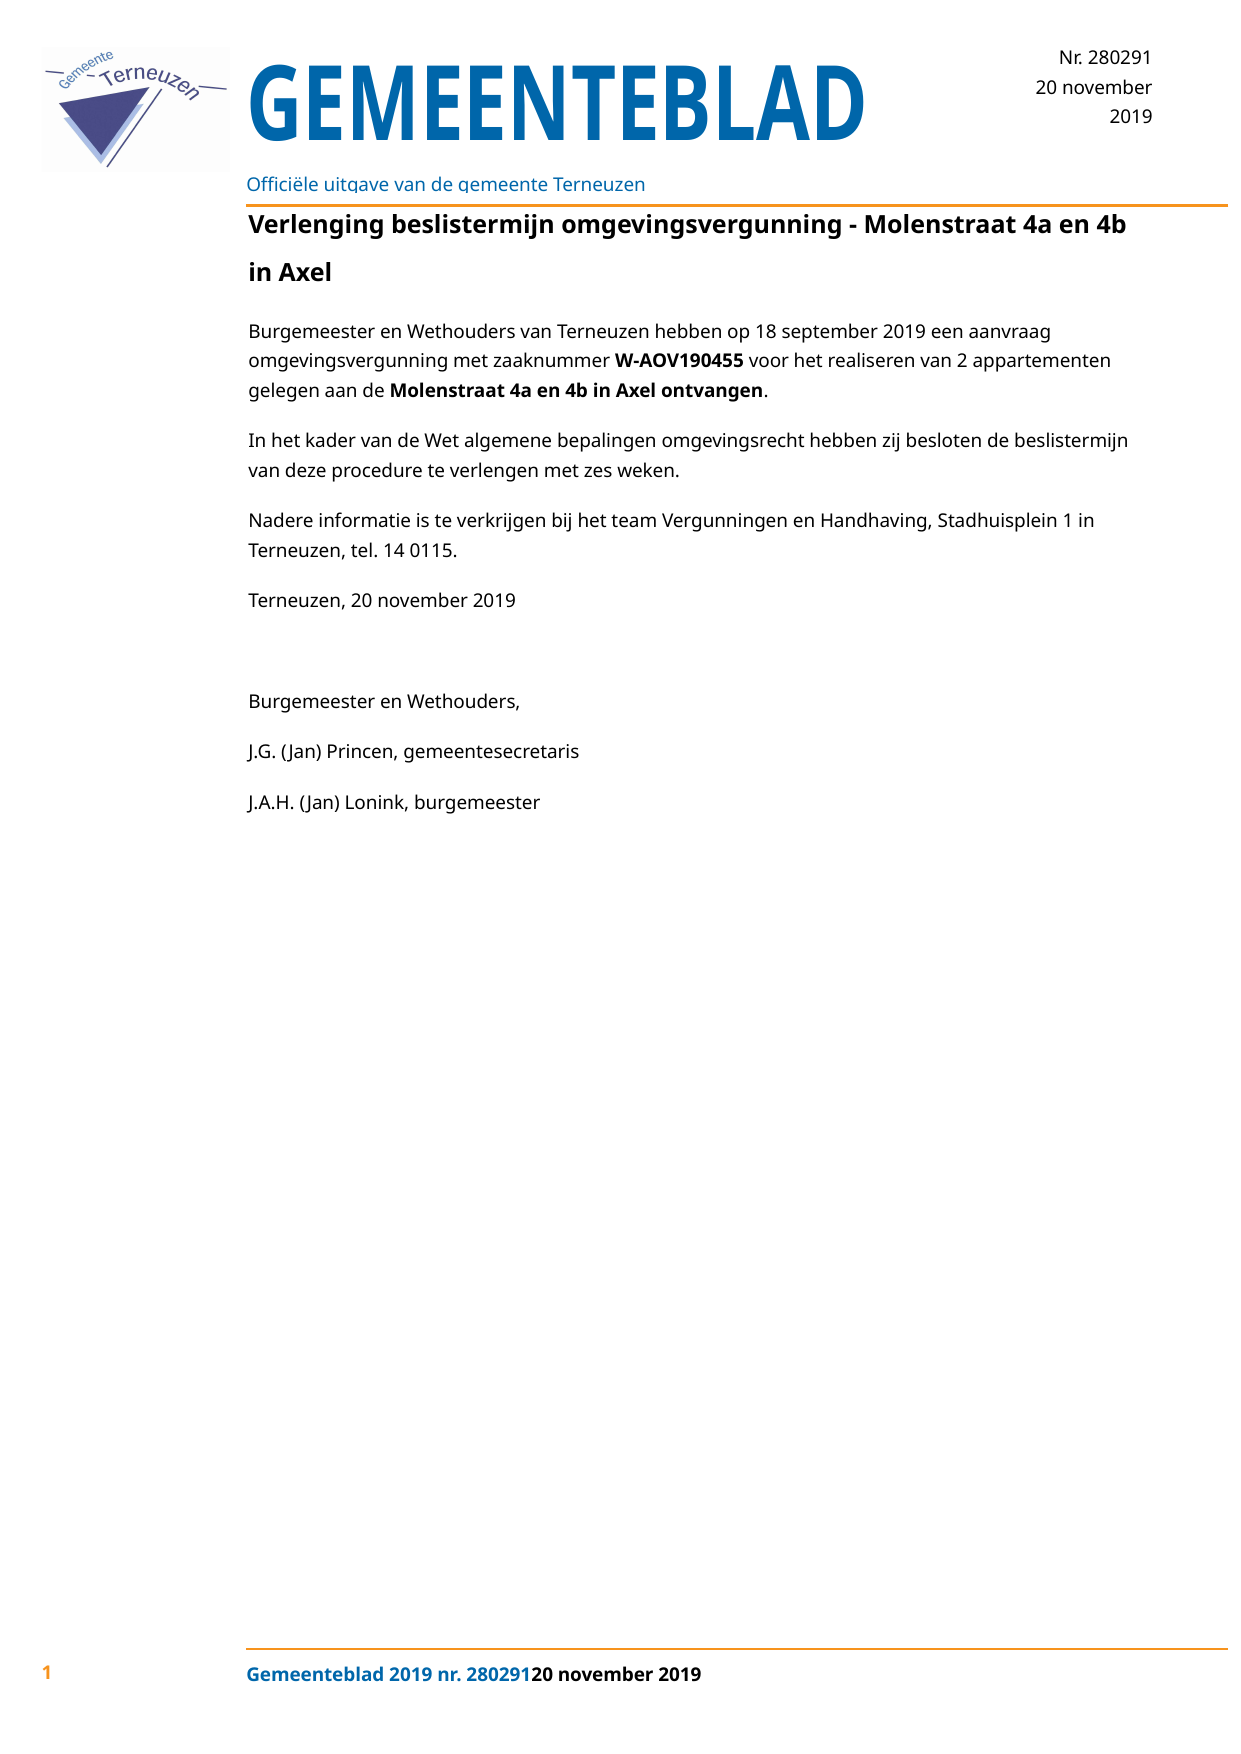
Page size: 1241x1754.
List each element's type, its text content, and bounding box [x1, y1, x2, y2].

text In het kader van de Wet algemene bepalingen omgevingsrecht hebben zij besloten de beslistermijn van deze procedure te verlengen met zes weken. [248, 427, 1152, 483]
text J.A.H. (Jan) Lonink, burgemeester [248, 789, 1152, 815]
text Terneuzen, 20 november 2019 [248, 587, 1152, 613]
picture [41, 47, 231, 172]
text Burgemeester en Wethouders van Terneuzen hebben op 18 september 2019 een aanvraag omgevingsvergunning met zaaknummer W-AOV190455 voor het realiseren van 2 appartementen gelegen aan de Molenstraat 4a en 4b in Axel ontvangen. [248, 318, 1152, 403]
text J.G. (Jan) Princen, gemeentesecretaris [248, 739, 1152, 764]
text Nadere informatie is te verkrijgen bij het team Vergunningen en Handhaving, Stadhuisplein 1 in Terneuzen, tel. 14 0115. [248, 507, 1152, 563]
text Verlenging beslistermijn omgevingsvergunning - Molenstraat 4a en 4b in Axel [248, 207, 1152, 288]
text Burgemeester en Wethouders, [248, 688, 1152, 714]
